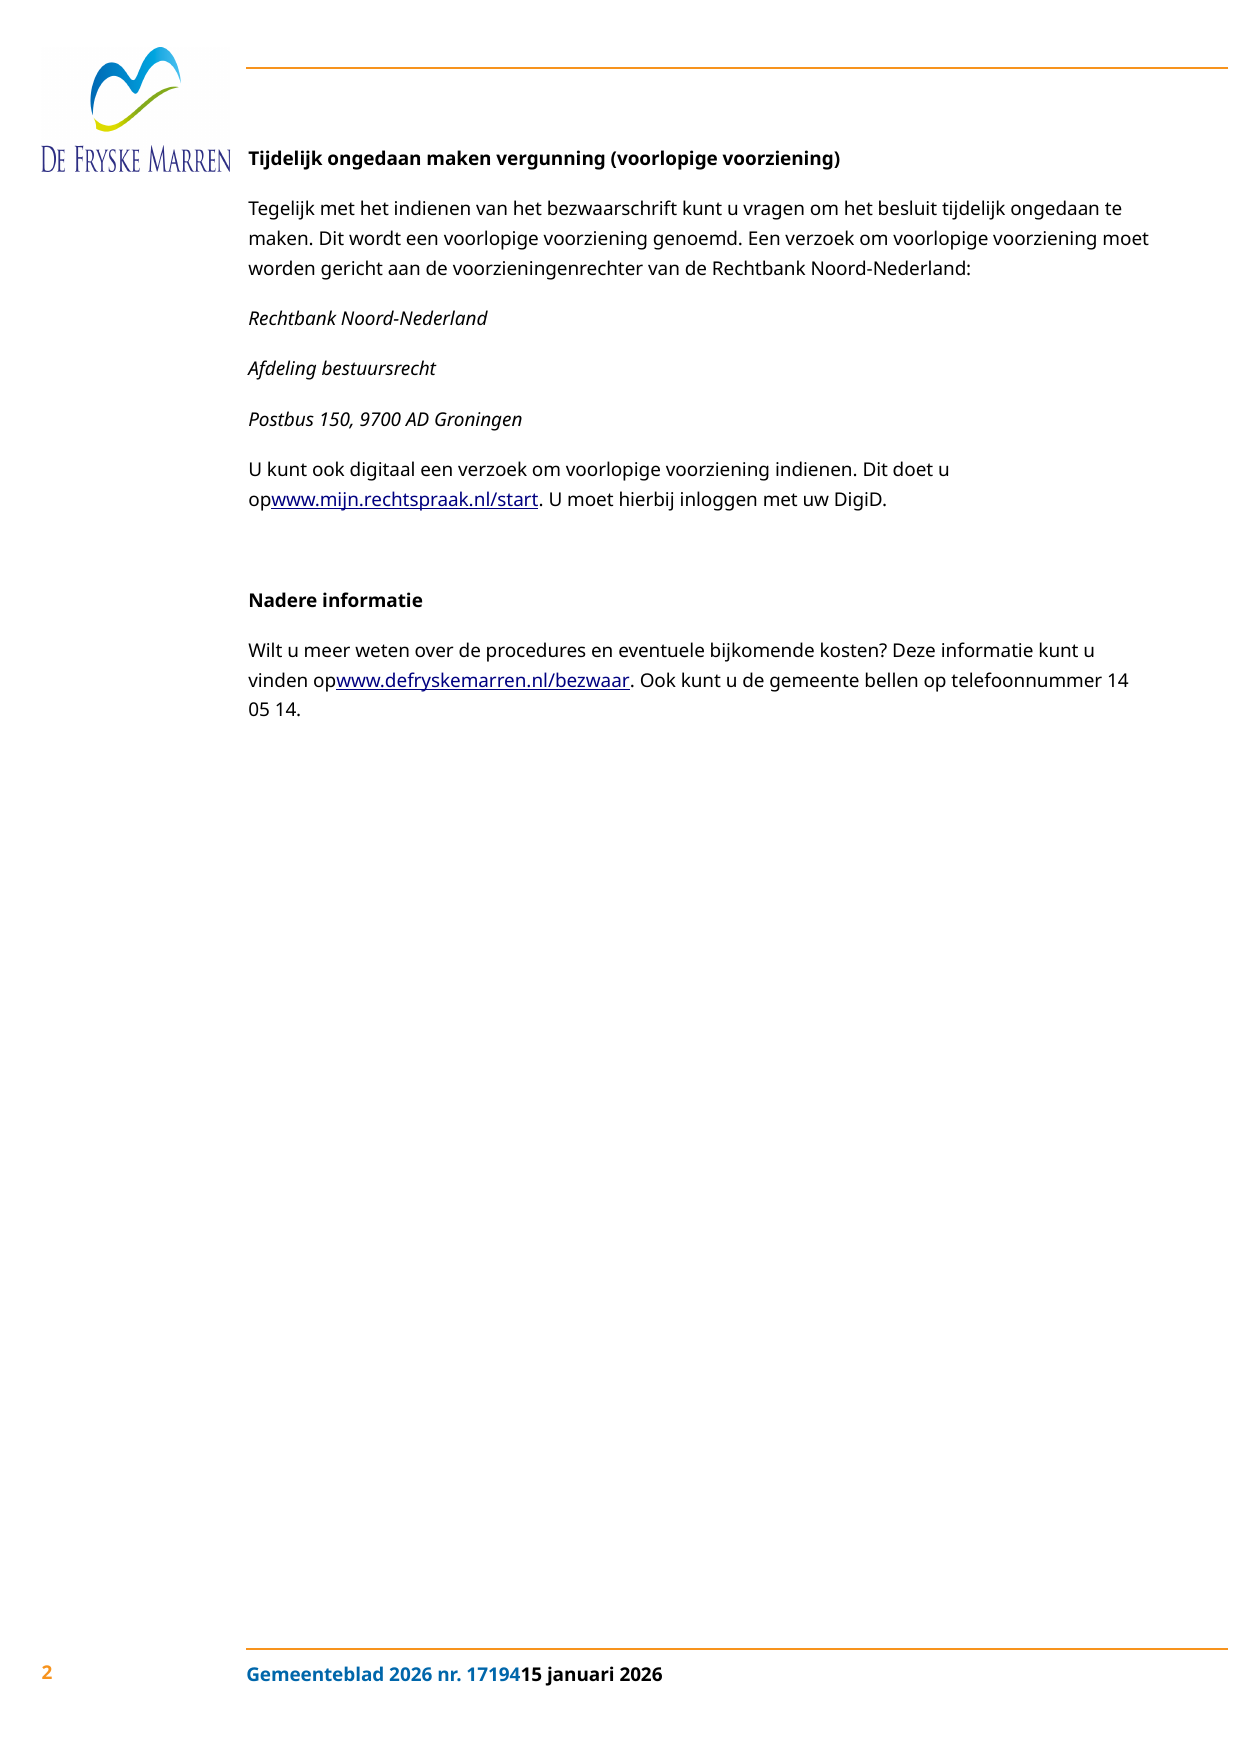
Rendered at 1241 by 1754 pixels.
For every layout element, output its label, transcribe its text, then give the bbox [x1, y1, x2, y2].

text Nadere informatie [248, 587, 1152, 613]
text Wilt u meer weten over de procedures en eventuele bijkomende kosten? Deze informatie kunt u vinden opwww.defryskemarren.nl/bezwaar. Ook kunt u de gemeente bellen op telefoonnummer 14 05 14. [248, 637, 1152, 722]
text Tegelijk met het indienen van het bezwaarschrift kunt u vragen om het besluit tijdelijk ongedaan te maken. Dit wordt een voorlopige voorziening genoemd. Een verzoek om voorlopige voorziening moet worden gericht aan de voorzieningenrechter van de Rechtbank Noord-Nederland: [248, 196, 1152, 281]
text U kunt ook digitaal een verzoek om voorlopige voorziening indienen. Dit doet u opwww.mijn.rechtspraak.nl/start. U moet hierbij inloggen met uw DigiD. [248, 456, 1152, 512]
text Rechtbank Noord-Nederland [248, 305, 1152, 331]
text Afdeling bestuursrecht [248, 356, 1152, 381]
text Tijdelijk ongedaan maken vergunning (voorlopige voorziening) [248, 145, 1152, 171]
text Postbus 150, 9700 AD Groningen [248, 406, 1152, 432]
picture [41, 47, 231, 172]
